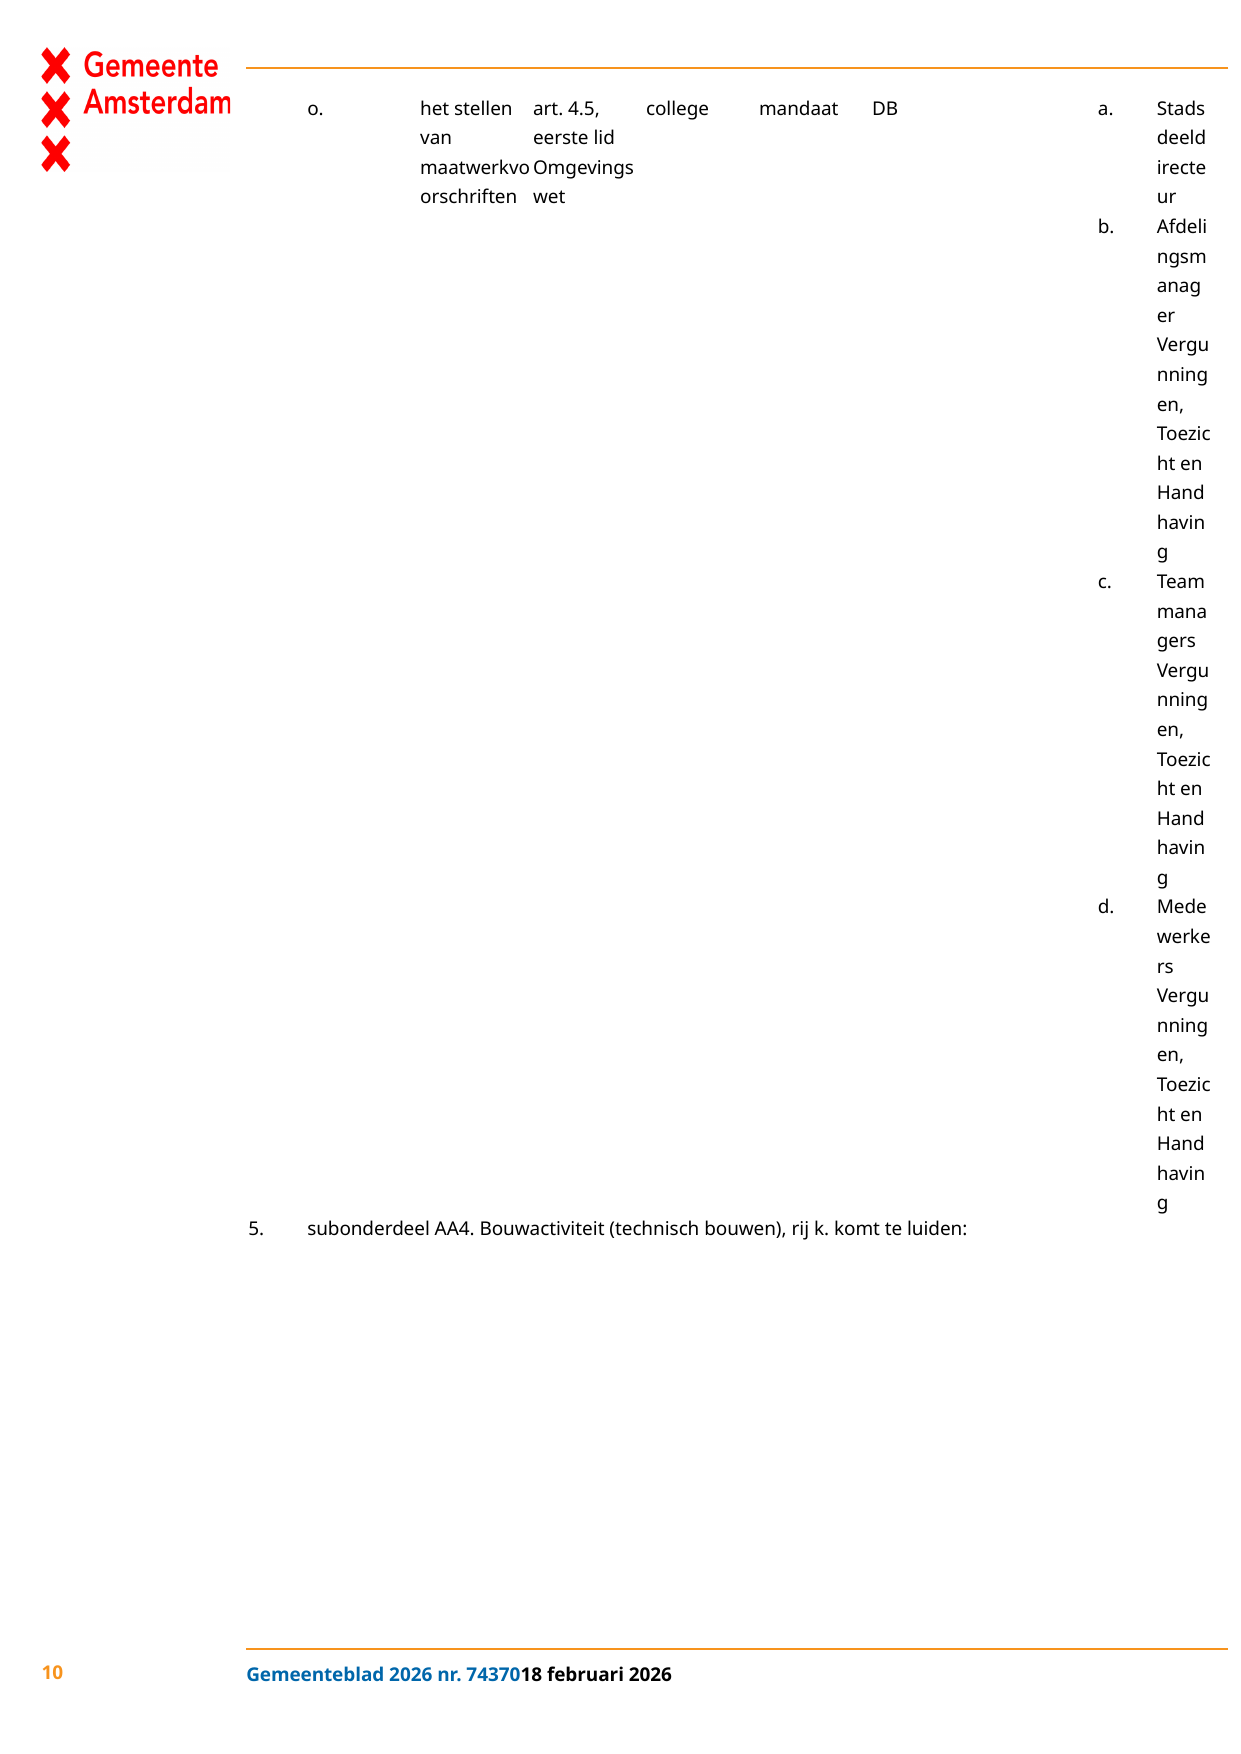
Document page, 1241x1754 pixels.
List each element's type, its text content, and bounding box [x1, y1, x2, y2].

picture [41, 47, 231, 172]
table_header art. 4.5, eerste lid Omgevingswet [533, 95, 646, 1215]
table_header het stellen van maatwerkvoorschriften [420, 95, 533, 1215]
table_header college [646, 95, 759, 1215]
table_header mandaat [759, 95, 872, 1215]
list subonderdeel AA4. Bouwactiviteit (technisch bouwen), rij k. komt te luiden: [248, 1215, 1152, 1241]
table_header DB [872, 95, 985, 1215]
table_header Stadsdeeldirecteur Afdelingsmanager Vergunningen, Toezicht en Handhaving Teammanagers Vergunningen, Toezicht en Handhaving Medewerkers Vergunningen, Toezicht en Handhaving [1098, 95, 1211, 1215]
table_header o. [307, 95, 420, 1215]
table_header [985, 95, 1098, 1215]
